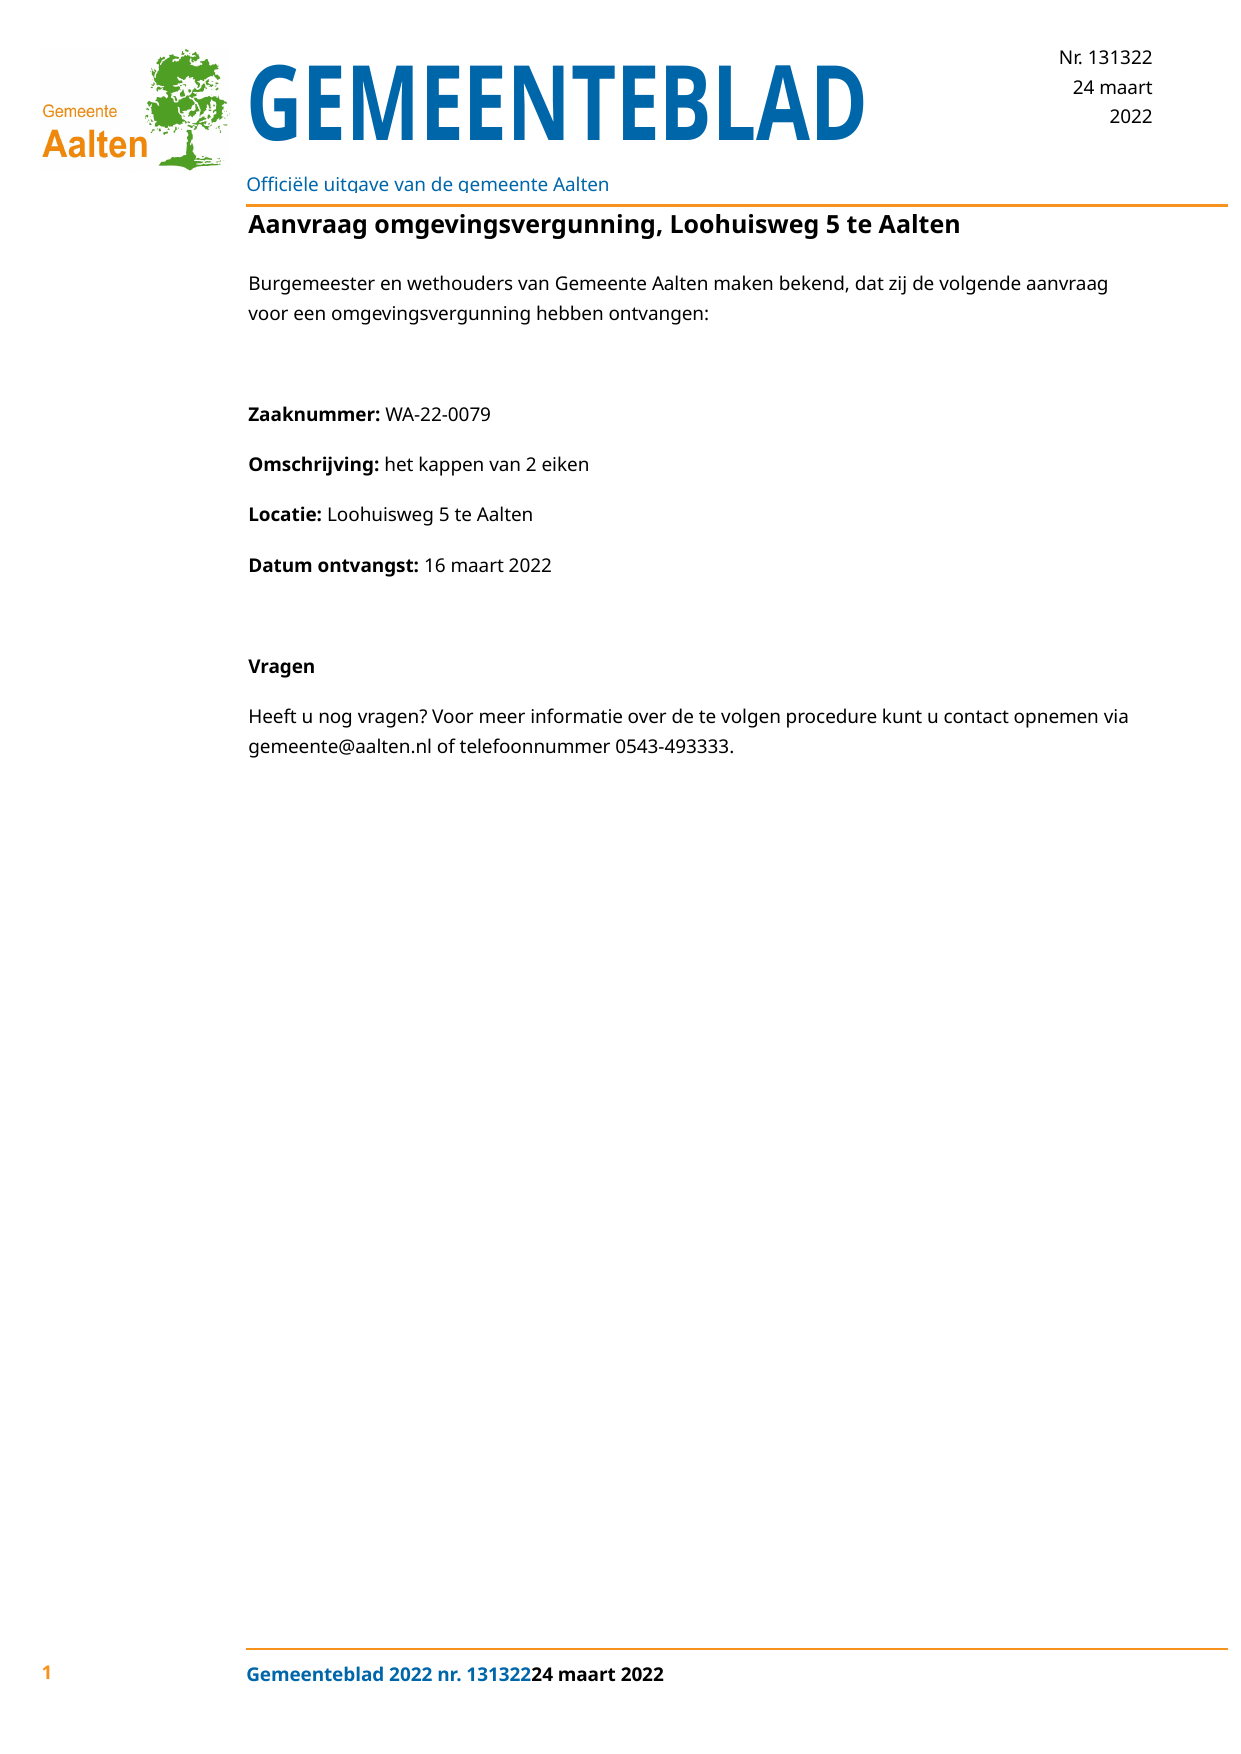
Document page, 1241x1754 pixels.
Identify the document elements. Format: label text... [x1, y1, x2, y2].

text Heeft u nog vragen? Voor meer informatie over de te volgen procedure kunt u contact opnemen via gemeente@aalten.nl of telefoonnummer 0543-493333. [248, 703, 1152, 758]
text Burgemeester en wethouders van Gemeente Aalten maken bekend, dat zij de volgende aanvraag voor een omgevingsvergunning hebben ontvangen: [248, 270, 1152, 326]
text Omschrijving: het kappen van 2 eiken [248, 451, 1152, 477]
text Zaaknummer: WA-22-0079 [248, 401, 1152, 426]
text Vragen [248, 653, 1152, 678]
text Locatie: Loohuisweg 5 te Aalten [248, 502, 1152, 527]
picture [41, 47, 231, 172]
text Datum ontvangst: 16 maart 2022 [248, 552, 1152, 578]
text Aanvraag omgevingsvergunning, Loohuisweg 5 te Aalten [248, 207, 1152, 241]
